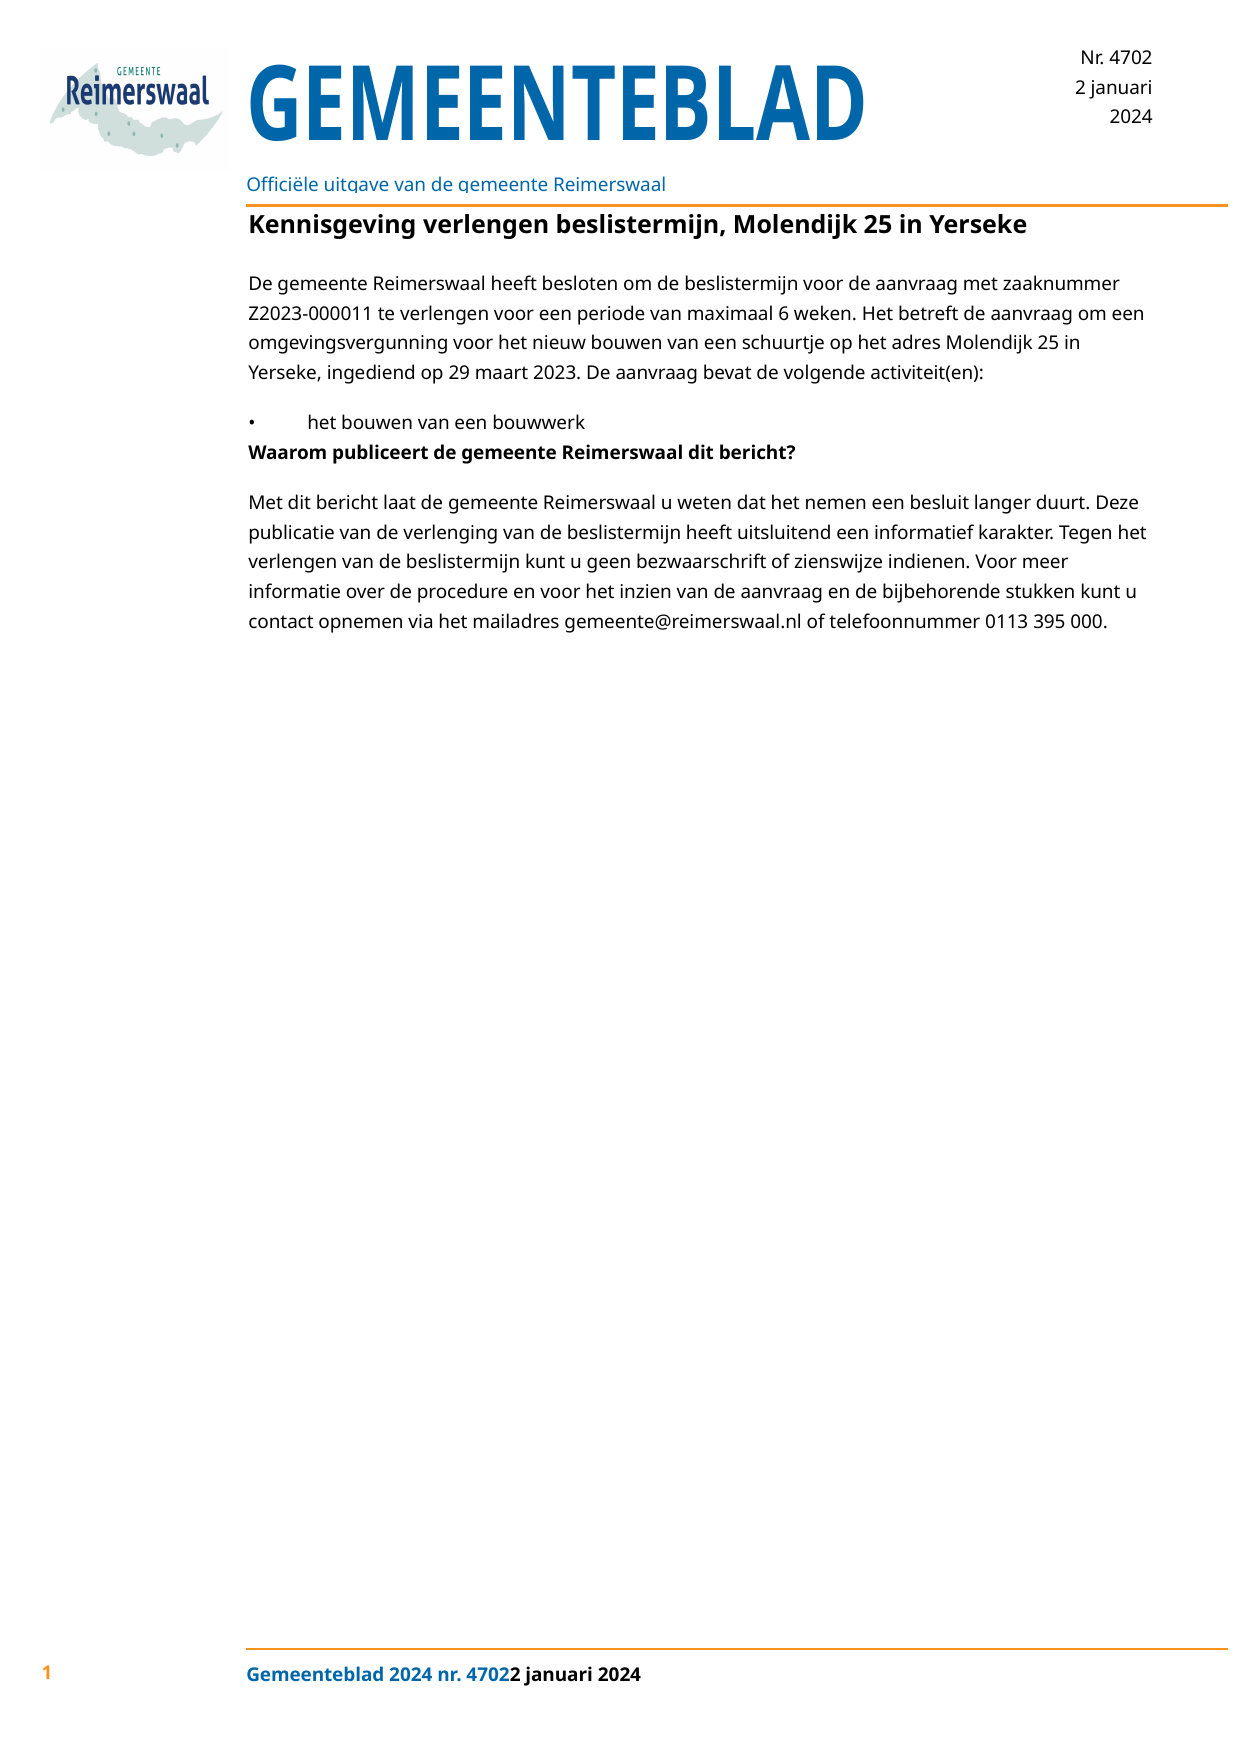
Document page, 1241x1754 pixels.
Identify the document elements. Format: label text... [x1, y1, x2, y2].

text Waarom publiceert de gemeente Reimerswaal dit bericht? [248, 439, 1152, 465]
text De gemeente Reimerswaal heeft besloten om de beslistermijn voor de aanvraag met zaaknummer Z2023-000011 te verlengen voor een periode van maximaal 6 weken. Het betreft de aanvraag om een omgevingsvergunning voor het nieuw bouwen van een schuurtje op het adres Molendijk 25 in Yerseke, ingediend op 29 maart 2023. De aanvraag bevat de volgende activiteit(en): [248, 270, 1152, 385]
list het bouwen van een bouwwerk [248, 409, 1152, 435]
picture [41, 47, 231, 172]
text Kennisgeving verlengen beslistermijn, Molendijk 25 in Yerseke [248, 207, 1152, 241]
text Met dit bericht laat de gemeente Reimerswaal u weten dat het nemen een besluit langer duurt. Deze publicatie van de verlenging van de beslistermijn heeft uitsluitend een informatief karakter. Tegen het verlengen van de beslistermijn kunt u geen bezwaarschrift of zienswijze indienen. Voor meer informatie over de procedure en voor het inzien van de aanvraag en de bijbehorende stukken kunt u contact opnemen via het mailadres gemeente@reimerswaal.nl of telefoonnummer 0113 395 000. [248, 489, 1152, 633]
